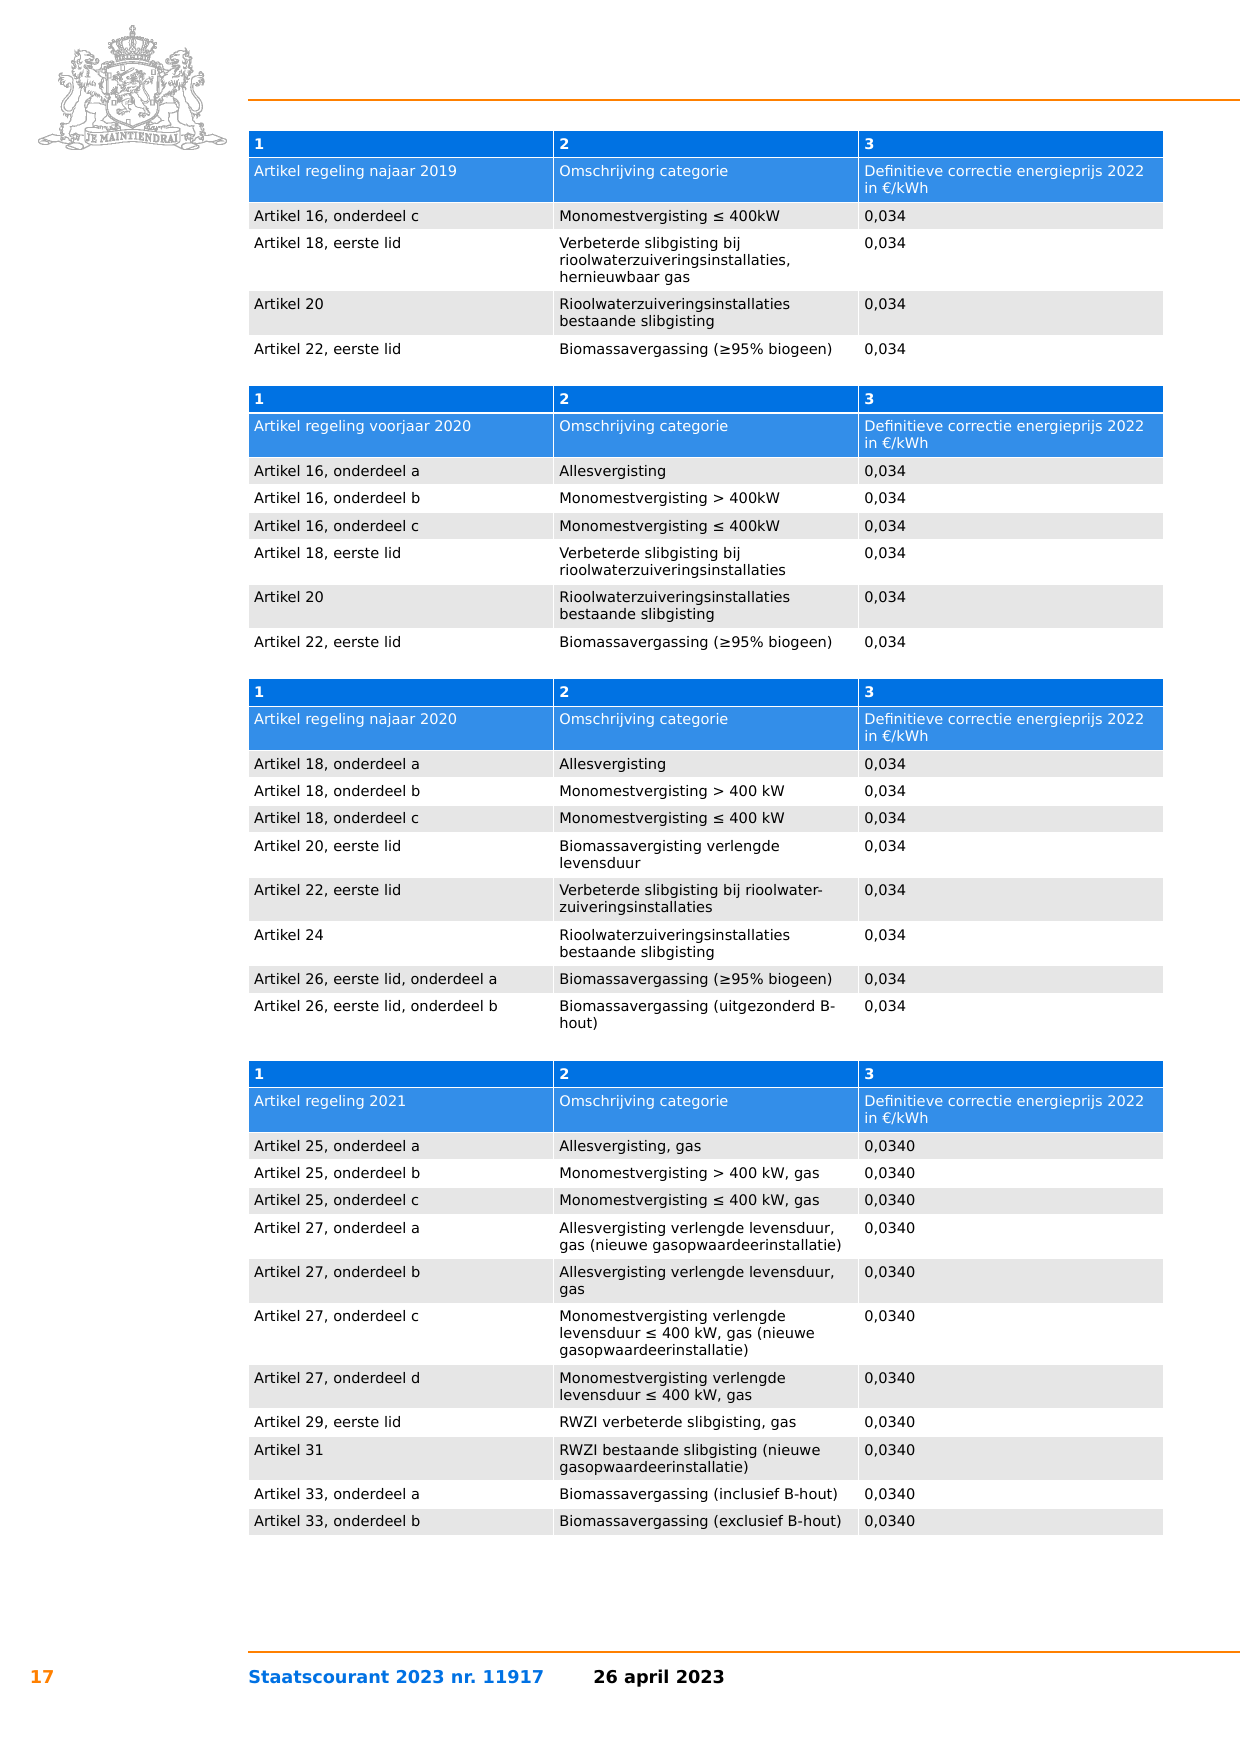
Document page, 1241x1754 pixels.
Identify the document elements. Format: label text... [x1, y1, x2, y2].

table_cell 0,0340 [859, 1437, 1163, 1480]
table_cell Biomassavergassing (uitgezonderd B-hout) [554, 994, 858, 1037]
table_cell Allesvergisting [554, 458, 858, 484]
table_cell Artikel 18, eerste lid [249, 540, 553, 583]
table_cell Artikel 16, onderdeel c [249, 203, 553, 229]
table_cell 0,0340 [859, 1365, 1163, 1408]
table_cell Verbeterde slibgisting bij rioolwater-zuiveringsinstallaties [554, 878, 858, 921]
table_cell Artikel 18, onderdeel b [249, 778, 553, 805]
table_cell Biomassavergassing (exclusief B-hout) [554, 1509, 858, 1535]
table_cell Omschrijving categorie [554, 158, 858, 202]
table_cell 0,034 [859, 585, 1163, 628]
table_cell 0,0340 [859, 1481, 1163, 1507]
table_cell Monomestvergisting > 400kW [554, 485, 858, 512]
table_cell 0,034 [859, 230, 1163, 290]
table_cell Omschrijving categorie [554, 1088, 858, 1132]
table_cell 0,034 [859, 966, 1163, 993]
table_cell Allesvergisting [554, 751, 858, 777]
table_cell Rioolwaterzuiveringsinstallaties bestaande slibgisting [554, 922, 858, 965]
table_cell Artikel regeling 2021 [249, 1088, 553, 1132]
table_cell 0,034 [859, 336, 1163, 362]
table_cell Artikel 20 [249, 291, 553, 335]
table_cell Artikel 18, onderdeel a [249, 751, 553, 777]
table_cell 0,0340 [859, 1509, 1163, 1535]
table_header 1 [249, 131, 553, 157]
table_cell 0,0340 [859, 1133, 1163, 1159]
table_header 2 [554, 1061, 858, 1087]
table_cell RWZI bestaande slibgisting (nieuwe gasopwaardeerinstallatie) [554, 1437, 858, 1480]
table_header 2 [554, 386, 858, 412]
table_cell Monomestvergisting > 400 kW [554, 778, 858, 805]
table_header 1 [249, 386, 553, 412]
table_header 1 [249, 1061, 553, 1087]
table_cell Artikel 25, onderdeel a [249, 1133, 553, 1159]
table_cell Omschrijving categorie [554, 707, 858, 750]
table_cell Biomassavergassing (≥95% biogeen) [554, 966, 858, 993]
table_cell 0,0340 [859, 1160, 1163, 1186]
table_cell Artikel 16, onderdeel a [249, 458, 553, 484]
table_cell Artikel 27, onderdeel a [249, 1215, 553, 1258]
table_cell 0,034 [859, 751, 1163, 777]
table_cell Artikel regeling voorjaar 2020 [249, 414, 553, 457]
table_header 3 [859, 386, 1163, 412]
table_cell 0,034 [859, 485, 1163, 512]
table_cell Artikel 22, eerste lid [249, 629, 553, 655]
table_cell Omschrijving categorie [554, 414, 858, 457]
table_cell Rioolwaterzuiveringsinstallaties bestaande slibgisting [554, 291, 858, 335]
table_cell Artikel 22, eerste lid [249, 336, 553, 362]
picture [38, 25, 227, 150]
table_cell 0,034 [859, 291, 1163, 335]
table_cell Monomestvergisting ≤ 400kW [554, 203, 858, 229]
table_cell Artikel 26, eerste lid, onderdeel a [249, 966, 553, 993]
table_cell Allesvergisting, gas [554, 1133, 858, 1159]
table_cell Artikel 29, eerste lid [249, 1409, 553, 1436]
table_cell 0,034 [859, 833, 1163, 876]
table_cell Monomestvergisting ≤ 400 kW [554, 806, 858, 832]
table_cell 0,034 [859, 458, 1163, 484]
table_cell Biomassavergassing (≥95% biogeen) [554, 629, 858, 655]
table_cell Definitieve correctie energieprijs 2022 in €/kWh [859, 158, 1163, 202]
table_cell Artikel 27, onderdeel d [249, 1365, 553, 1408]
table_header 3 [859, 679, 1163, 706]
table_cell 0,0340 [859, 1215, 1163, 1258]
table_header 1 [249, 679, 553, 706]
table_cell Monomestvergisting verlengde levensduur ≤ 400 kW, gas (nieuwe gasopwaardeerinstallatie) [554, 1304, 858, 1364]
table_cell Definitieve correctie energieprijs 2022 in €/kWh [859, 707, 1163, 750]
table_cell Rioolwaterzuiveringsinstallaties bestaande slibgisting [554, 585, 858, 628]
table_cell Biomassavergassing (≥95% biogeen) [554, 336, 858, 362]
table_cell Verbeterde slibgisting bij rioolwaterzuiveringsinstallaties [554, 540, 858, 583]
table_header 2 [554, 131, 858, 157]
table_cell Monomestvergisting verlengde levensduur ≤ 400 kW, gas [554, 1365, 858, 1408]
table_cell Artikel 25, onderdeel c [249, 1188, 553, 1214]
table_cell 0,034 [859, 513, 1163, 539]
table_cell Allesvergisting verlengde levensduur, gas [554, 1259, 858, 1303]
table_cell 0,034 [859, 203, 1163, 229]
table_cell Artikel 33, onderdeel a [249, 1481, 553, 1507]
table_cell Monomestvergisting ≤ 400 kW, gas [554, 1188, 858, 1214]
table_header 2 [554, 679, 858, 706]
table_cell Artikel 27, onderdeel c [249, 1304, 553, 1364]
table_cell Artikel 18, onderdeel c [249, 806, 553, 832]
table_cell Artikel regeling najaar 2019 [249, 158, 553, 202]
table_cell 0,0340 [859, 1259, 1163, 1303]
table_cell Artikel 20 [249, 585, 553, 628]
table_cell Artikel 31 [249, 1437, 553, 1480]
table_cell Monomestvergisting > 400 kW, gas [554, 1160, 858, 1186]
table_cell 0,034 [859, 540, 1163, 583]
table_cell Monomestvergisting ≤ 400kW [554, 513, 858, 539]
table_cell Biomassavergisting verlengde levensduur [554, 833, 858, 876]
table_cell Artikel 16, onderdeel b [249, 485, 553, 512]
table_cell 0,034 [859, 922, 1163, 965]
table_cell 0,034 [859, 629, 1163, 655]
table_cell Artikel 20, eerste lid [249, 833, 553, 876]
table_cell 0,0340 [859, 1409, 1163, 1436]
table_cell Artikel regeling najaar 2020 [249, 707, 553, 750]
table_cell Definitieve correctie energieprijs 2022 in €/kWh [859, 1088, 1163, 1132]
table_header 3 [859, 1061, 1163, 1087]
table_cell Verbeterde slibgisting bij rioolwaterzuiveringsinstallaties, hernieuwbaar gas [554, 230, 858, 290]
table_cell 0,0340 [859, 1304, 1163, 1364]
table_cell 0,0340 [859, 1188, 1163, 1214]
table_cell Artikel 26, eerste lid, onderdeel b [249, 994, 553, 1037]
table_header 3 [859, 131, 1163, 157]
table_cell 0,034 [859, 778, 1163, 805]
table_cell Artikel 33, onderdeel b [249, 1509, 553, 1535]
table_cell 0,034 [859, 806, 1163, 832]
table_cell Artikel 18, eerste lid [249, 230, 553, 290]
table_cell Artikel 24 [249, 922, 553, 965]
table_cell 0,034 [859, 994, 1163, 1037]
table_cell Artikel 27, onderdeel b [249, 1259, 553, 1303]
table_cell Biomassavergassing (inclusief B-hout) [554, 1481, 858, 1507]
table_cell Artikel 16, onderdeel c [249, 513, 553, 539]
table_cell Artikel 22, eerste lid [249, 878, 553, 921]
table_cell Allesvergisting verlengde levensduur, gas (nieuwe gasopwaardeerinstallatie) [554, 1215, 858, 1258]
table_cell RWZI verbeterde slibgisting, gas [554, 1409, 858, 1436]
table_cell Artikel 25, onderdeel b [249, 1160, 553, 1186]
table_cell Definitieve correctie energieprijs 2022 in €/kWh [859, 414, 1163, 457]
table_cell 0,034 [859, 878, 1163, 921]
